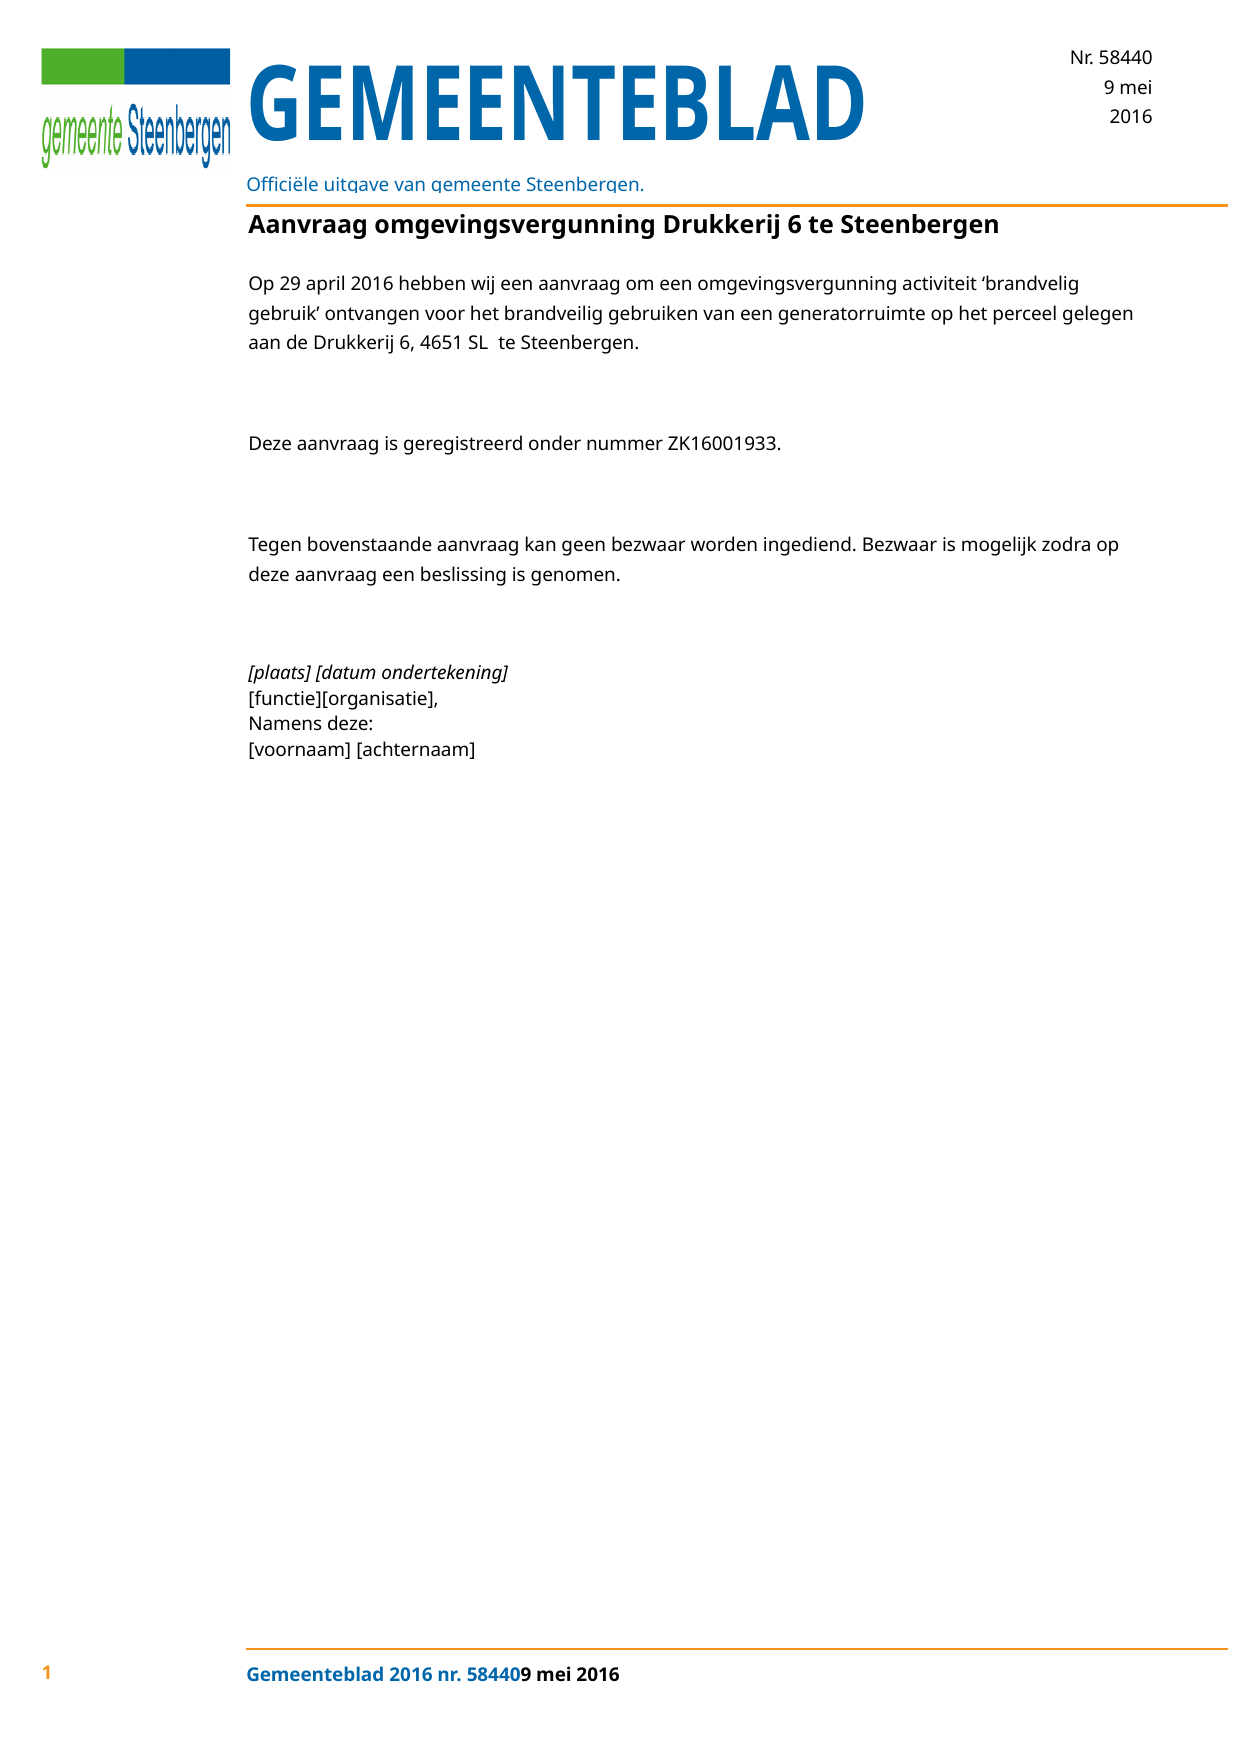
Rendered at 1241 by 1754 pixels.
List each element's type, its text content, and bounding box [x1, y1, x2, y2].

picture [41, 47, 231, 172]
text Tegen bovenstaande aanvraag kan geen bezwaar worden ingediend. Bezwaar is mogelijk zodra op deze aanvraag een beslissing is genomen. [248, 531, 1152, 586]
text Aanvraag omgevingsvergunning Drukkerij 6 te Steenbergen [248, 207, 1152, 241]
text [plaats] [datum ondertekening] [248, 659, 1152, 685]
text [functie][organisatie], [248, 685, 1152, 710]
text Namens deze: [248, 710, 1152, 736]
text [voornaam] [achternaam] [248, 736, 1152, 762]
text Deze aanvraag is geregistreerd onder nummer ZK16001933. [248, 430, 1152, 456]
text Op 29 april 2016 hebben wij een aanvraag om een omgevingsvergunning activiteit ‘brandvelig gebruik’ ontvangen voor het brandveilig gebruiken van een generatorruimte op het perceel gelegen aan de Drukkerij 6, 4651 SL te Steenbergen. [248, 270, 1152, 355]
